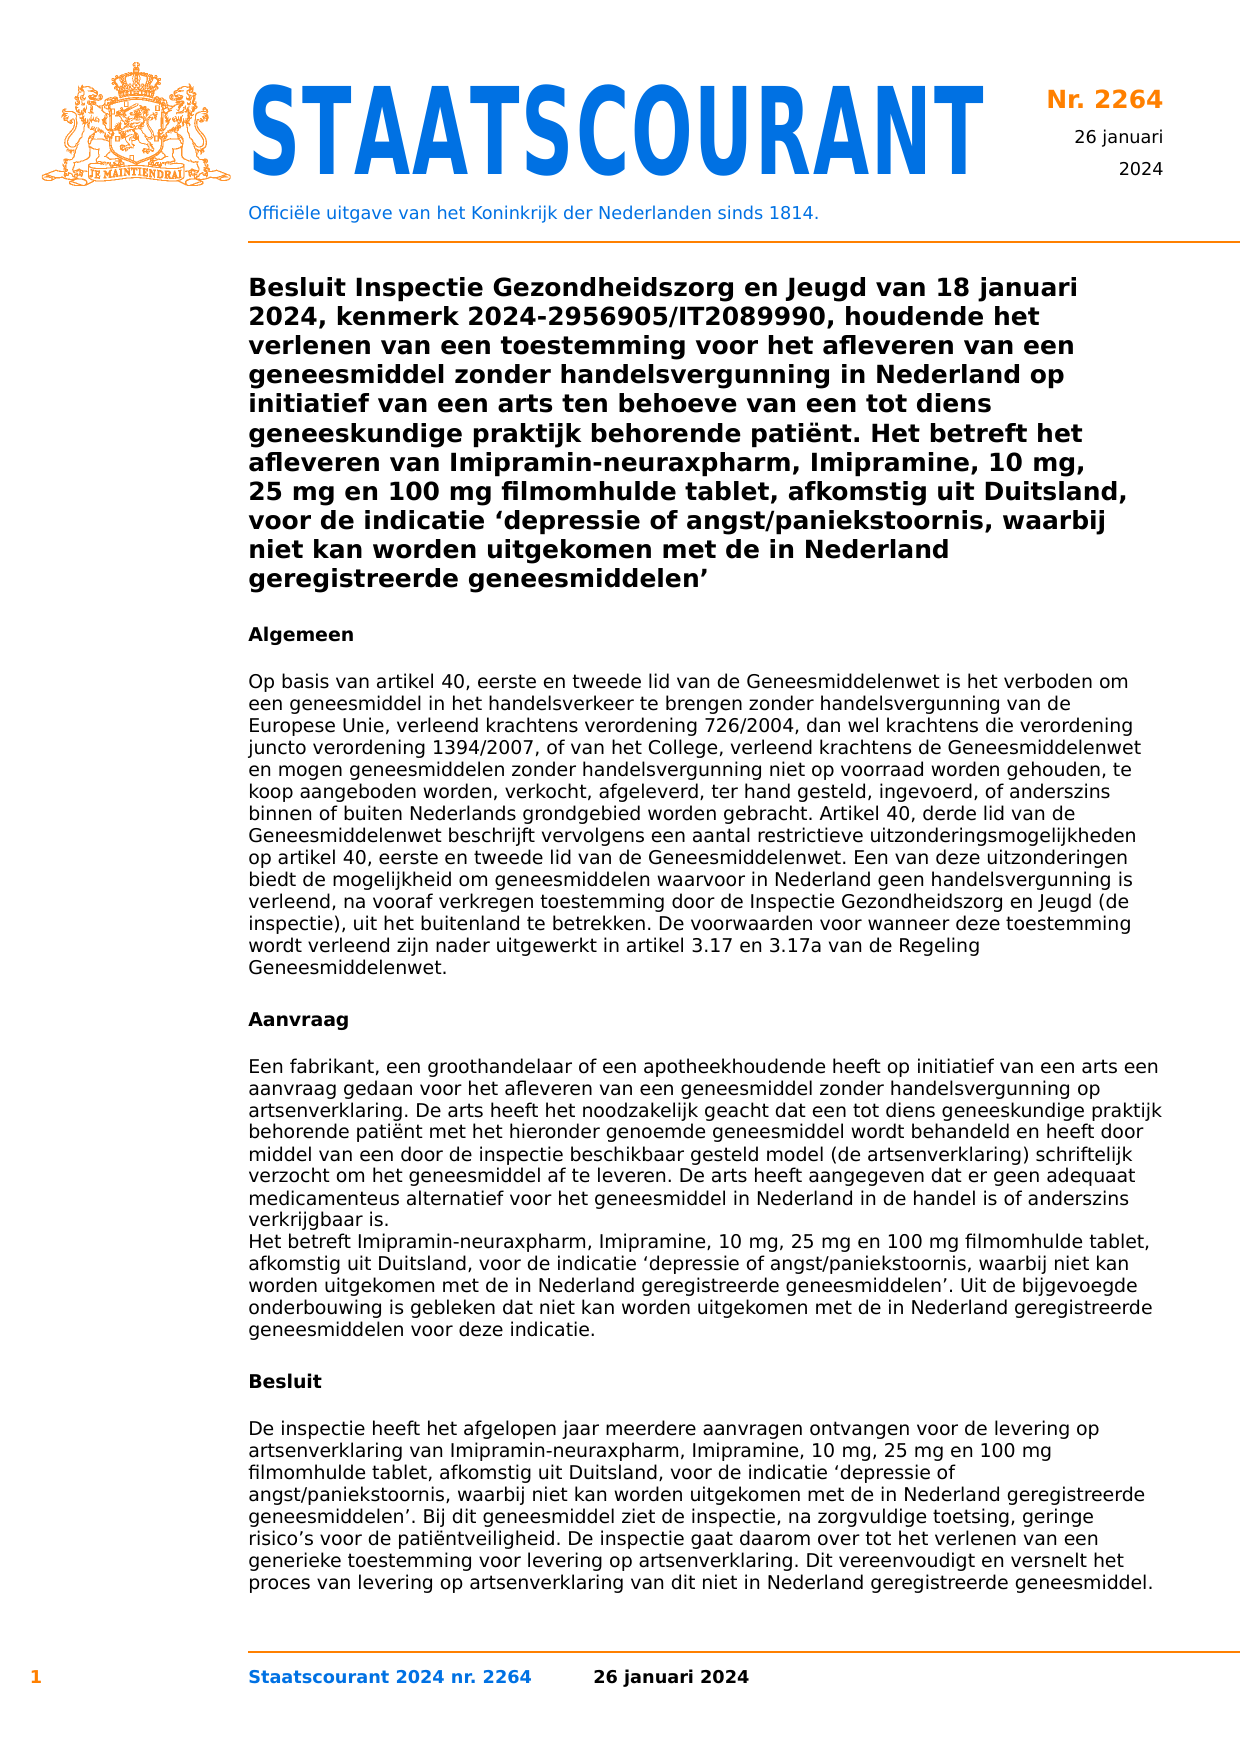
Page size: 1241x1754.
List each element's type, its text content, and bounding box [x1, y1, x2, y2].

subtitle Besluit Inspectie Gezondheidszorg en Jeugd van 18 januari 2024, kenmerk 2024-2956905/IT2089990, houdende het verlenen van een toestemming voor het afleveren van een geneesmiddel zonder handelsvergunning in Nederland op initiatief van een arts ten behoeve van een tot diens geneeskundige praktijk behorende patiënt. Het betreft het afleveren van Imipramin-neuraxpharm, Imipramine, 10 mg, 25 mg en 100 mg filmomhulde tablet, afkomstig uit Duitsland, voor de indicatie ‘depressie of angst/paniekstoornis, waarbij niet kan worden uitgekomen met de in Nederland geregistreerde geneesmiddelen’ [248, 273, 1163, 594]
subtitle Besluit [248, 1371, 1163, 1393]
subtitle Algemeen [248, 624, 1163, 646]
text Een fabrikant, een groothandelaar of een apotheekhoudende heeft op initiatief van een arts een aanvraag gedaan voor het afleveren van een geneesmiddel zonder handelsvergunning op artsenverklaring. De arts heeft het noodzakelijk geacht dat een tot diens geneeskundige praktijk behorende patiënt met het hieronder genoemde geneesmiddel wordt behandeld en heeft door middel van een door de inspectie beschikbaar gesteld model (de artsenverklaring) schriftelijk verzocht om het geneesmiddel af te leveren. De arts heeft aangegeven dat er geen adequaat medicamenteus alternatief voor het geneesmiddel in Nederland in de handel is of anderszins verkrijgbaar is. [248, 1056, 1163, 1231]
table_cell 2024 [998, 153, 1240, 203]
table_cell Officiële uitgave van het Koninkrijk der Nederlanden sinds 1814. [248, 203, 1240, 241]
picture [41, 62, 231, 186]
table_cell 26 januari [998, 121, 1240, 153]
table_header Nr. 2264 [998, 62, 1240, 121]
text Op basis van artikel 40, eerste en tweede lid van de Geneesmiddelenwet is het verboden om een geneesmiddel in het handelsverkeer te brengen zonder handelsvergunning van de Europese Unie, verleend krachtens verordening 726/2004, dan wel krachtens die verordening juncto verordening 1394/2007, of van het College, verleend krachtens de Geneesmiddelenwet en mogen geneesmiddelen zonder handelsvergunning niet op voorraad worden gehouden, te koop aangeboden worden, verkocht, afgeleverd, ter hand gesteld, ingevoerd, of anderszins binnen of buiten Nederlands grondgebied worden gebracht. Artikel 40, derde lid van de Geneesmiddelenwet beschrijft vervolgens een aantal restrictieve uitzonderingsmogelijkheden op artikel 40, eerste en tweede lid van de Geneesmiddelenwet. Een van deze uitzonderingen biedt de mogelijkheid om geneesmiddelen waarvoor in Nederland geen handelsvergunning is verleend, na vooraf verkregen toestemming door de Inspectie Gezondheidszorg en Jeugd (de inspectie), uit het buitenland te betrekken. De voorwaarden voor wanneer deze toestemming wordt verleend zijn nader uitgewerkt in artikel 3.17 en 3.17a van de Regeling Geneesmiddelenwet. [248, 671, 1163, 978]
text De inspectie heeft het afgelopen jaar meerdere aanvragen ontvangen voor de levering op artsenverklaring van Imipramin-neuraxpharm, Imipramine, 10 mg, 25 mg en 100 mg filmomhulde tablet, afkomstig uit Duitsland, voor de indicatie ‘depressie of angst/paniekstoornis, waarbij niet kan worden uitgekomen met de in Nederland geregistreerde geneesmiddelen’. Bij dit geneesmiddel ziet de inspectie, na zorgvuldige toetsing, geringe risico’s voor de patiëntveiligheid. De inspectie gaat daarom over tot het verlenen van een generieke toestemming voor levering op artsenverklaring. Dit vereenvoudigt en versnelt het proces van levering op artsenverklaring van dit niet in Nederland geregistreerde geneesmiddel. [248, 1418, 1163, 1594]
subtitle Aanvraag [248, 1008, 1163, 1031]
text Het betreft Imipramin-neuraxpharm, Imipramine, 10 mg, 25 mg en 100 mg filmomhulde tablet, afkomstig uit Duitsland, voor de indicatie ‘depressie of angst/paniekstoornis, waarbij niet kan worden uitgekomen met de in Nederland geregistreerde geneesmiddelen’. Uit de bijgevoegde onderbouwing is gebleken dat niet kan worden uitgekomen met de in Nederland geregistreerde geneesmiddelen voor deze indicatie. [248, 1231, 1163, 1341]
table_header [25, 62, 248, 241]
table_header STAATSCOURANT [248, 62, 998, 203]
